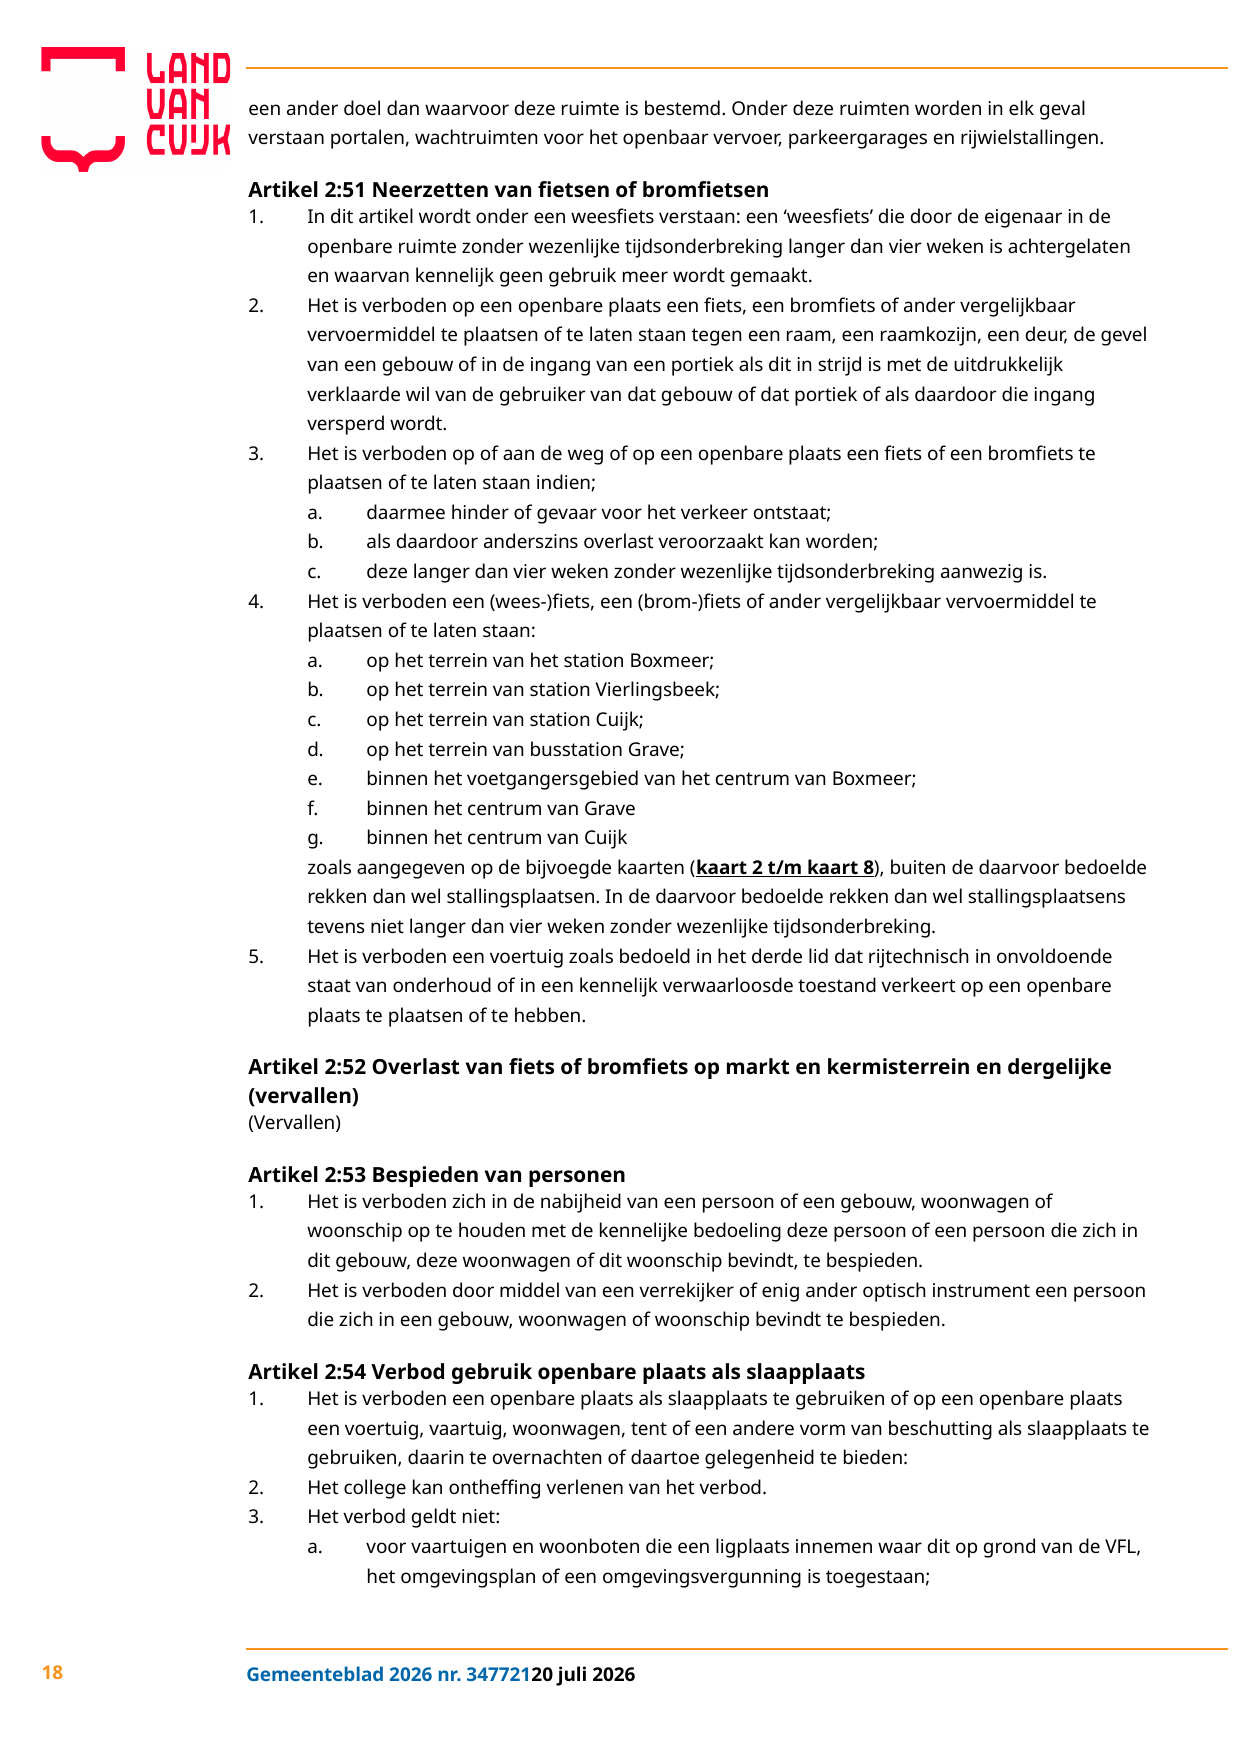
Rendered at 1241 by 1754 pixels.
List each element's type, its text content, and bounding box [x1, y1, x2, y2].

list voor vaartuigen en woonboten die een ligplaats innemen waar dit op grond van de VFL, het omgevingsplan of een omgevingsvergunning is toegestaan; [307, 1533, 1152, 1588]
list Het is verboden zich in de nabijheid van een persoon of een gebouw, woonwagen of woonschip op te houden met de kennelijke bedoeling deze persoon of een persoon die zich in dit gebouw, deze woonwagen of dit woonschip bevindt, te bespieden. [248, 1188, 1152, 1273]
list binnen het voetgangersgebied van het centrum van Boxmeer; [307, 765, 1152, 791]
list Het is verboden een voertuig zoals bedoeld in het derde lid dat rijtechnisch in onvoldoende staat van onderhoud of in een kennelijk verwaarloosde toestand verkeert op een openbare plaats te plaatsen of te hebben. [248, 943, 1152, 1028]
list Het is verboden op een openbare plaats een fiets, een bromfiets of ander vergelijkbaar vervoermiddel te plaatsen of te laten staan tegen een raam, een raamkozijn, een deur, de gevel van een gebouw of in de ingang van een portiek als dit in strijd is met de uitdrukkelijk verklaarde wil van de gebruiker van dat gebouw of dat portiek of als daardoor die ingang versperd wordt. [248, 292, 1152, 436]
list Het is verboden een (wees-)fiets, een (brom-)fiets of ander vergelijkbaar vervoermiddel te plaatsen of te laten staan: [248, 588, 1152, 643]
list op het terrein van station Cuijk; [307, 706, 1152, 732]
list Het is verboden door middel van een verrekijker of enig ander optisch instrument een persoon die zich in een gebouw, woonwagen of woonschip bevindt te bespieden. [248, 1277, 1152, 1332]
list op het terrein van het station Boxmeer; [307, 647, 1152, 673]
list Het is verboden een openbare plaats als slaapplaats te gebruiken of op een openbare plaats een voertuig, vaartuig, woonwagen, tent of een andere vorm van beschutting als slaapplaats te gebruiken, daarin te overnachten of daartoe gelegenheid te bieden: [248, 1385, 1152, 1470]
list Het college kan ontheffing verlenen van het verbod. [248, 1474, 1152, 1500]
picture [41, 47, 231, 172]
list binnen het centrum van Grave [307, 795, 1152, 821]
list op het terrein van busstation Grave; [307, 736, 1152, 761]
text Artikel 2:51 Neerzetten van fietsen of bromfietsen [248, 175, 1152, 203]
list als daardoor anderszins overlast veroorzaakt kan worden; [307, 529, 1152, 554]
text (Vervallen) [248, 1109, 1152, 1135]
list Het is verboden op of aan de weg of op een openbare plaats een fiets of een bromfiets te plaatsen of te laten staan indien; [248, 440, 1152, 495]
list In dit artikel wordt onder een weesfiets verstaan: een ‘weesfiets’ die door de eigenaar in de openbare ruimte zonder wezenlijke tijdsonderbreking langer dan vier weken is achtergelaten en waarvan kennelijk geen gebruik meer wordt gemaakt. [248, 203, 1152, 288]
text Artikel 2:53 Bespieden van personen [248, 1160, 1152, 1188]
text een ander doel dan waarvoor deze ruimte is bestemd. Onder deze ruimten worden in elk geval verstaan portalen, wachtruimten voor het openbaar vervoer, parkeergarages en rijwielstallingen. [248, 95, 1152, 150]
list daarmee hinder of gevaar voor het verkeer ontstaat; [307, 499, 1152, 525]
list op het terrein van station Vierlingsbeek; [307, 677, 1152, 702]
list binnen het centrum van Cuijk [307, 824, 1152, 850]
text Artikel 2:54 Verbod gebruik openbare plaats als slaapplaats [248, 1357, 1152, 1385]
list Het verbod geldt niet: [248, 1504, 1152, 1529]
list deze langer dan vier weken zonder wezenlijke tijdsonderbreking aanwezig is. [307, 558, 1152, 584]
text Artikel 2:52 Overlast van fiets of bromfiets op markt en kermisterrein en dergelijke (vervallen) [248, 1052, 1152, 1109]
list zoals aangegeven op de bijvoegde kaarten (kaart 2 t/m kaart 8), buiten de daarvoor bedoelde rekken dan wel stallingsplaatsen. In de daarvoor bedoelde rekken dan wel stallingsplaatsens tevens niet langer dan vier weken zonder wezenlijke tijdsonderbreking. [248, 854, 1152, 939]
